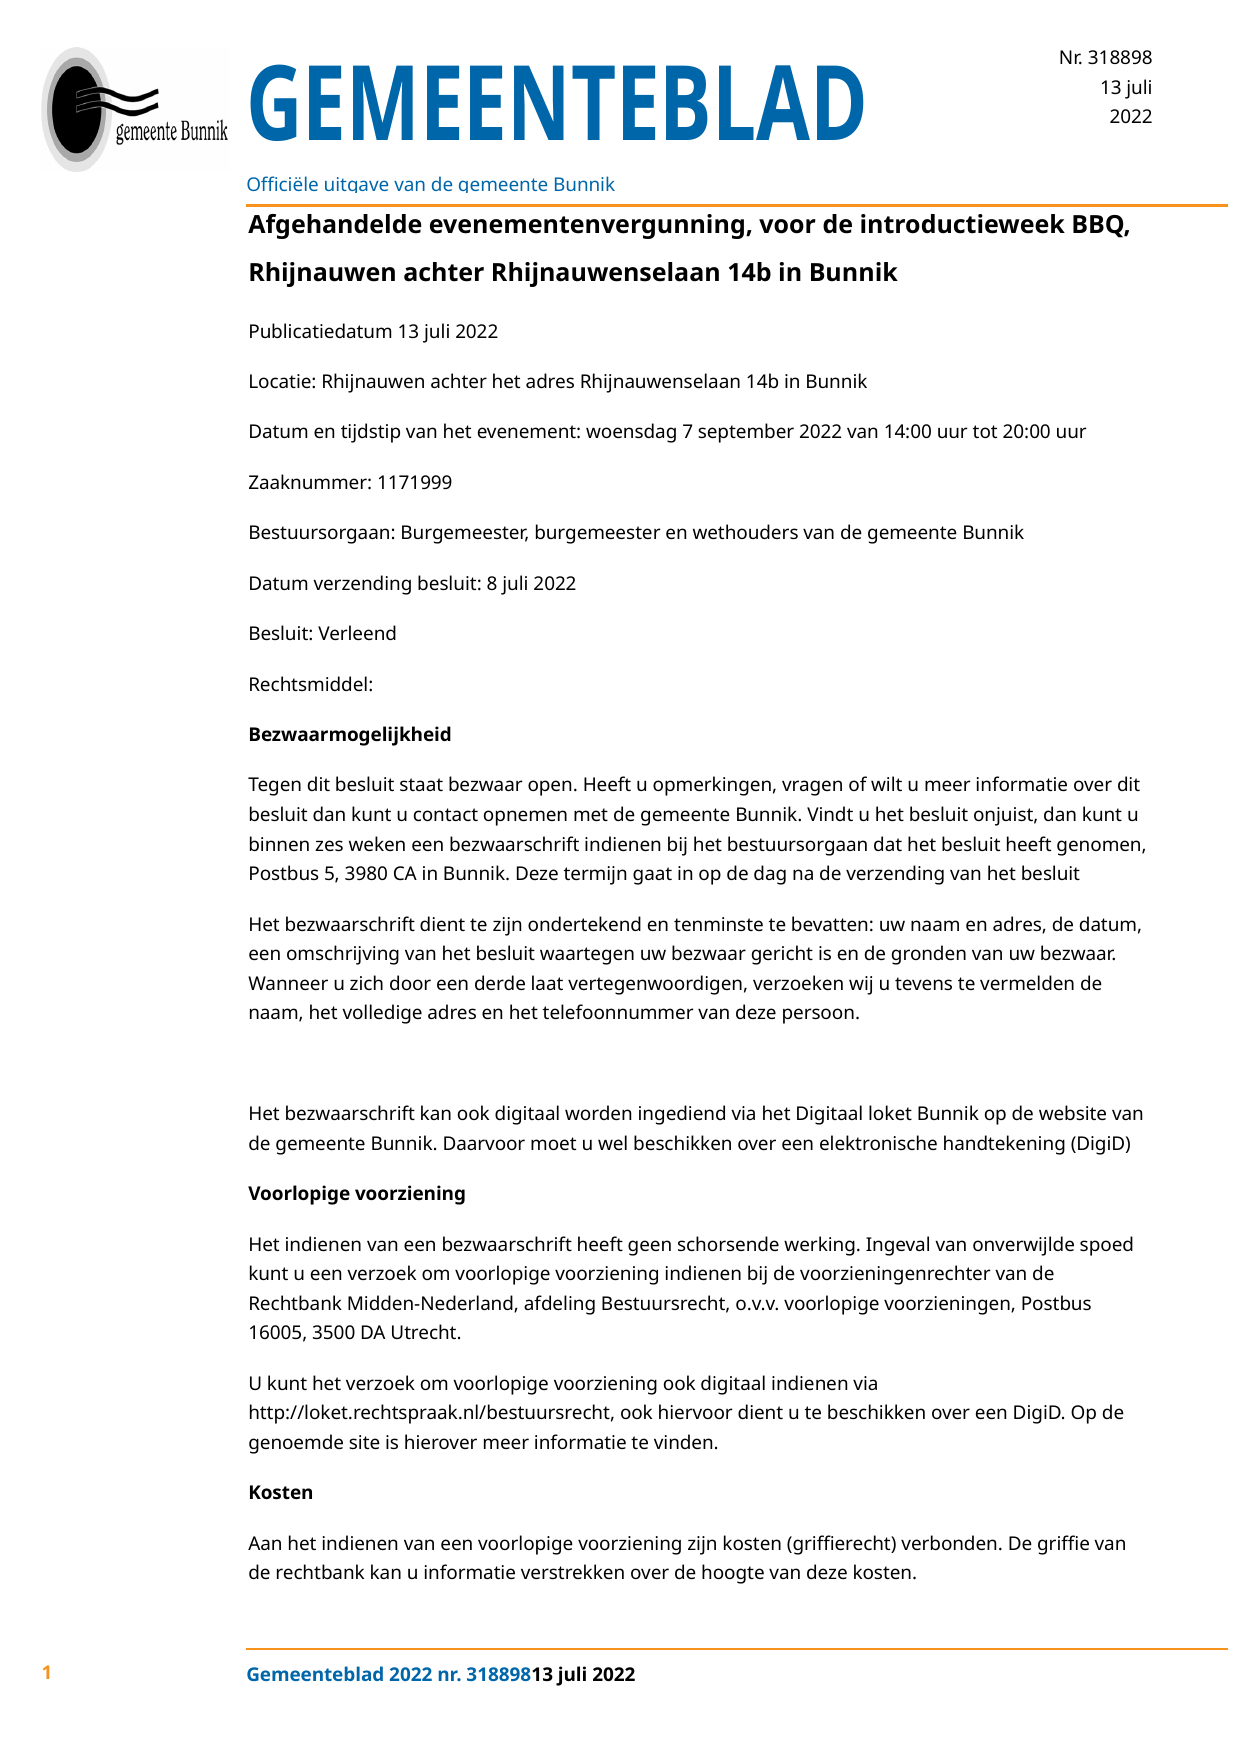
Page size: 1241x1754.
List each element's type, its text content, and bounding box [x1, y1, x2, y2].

text Bezwaarmogelijkheid [248, 721, 1152, 747]
text Voorlopige voorziening [248, 1180, 1152, 1206]
text Het bezwaarschrift kan ook digitaal worden ingediend via het Digitaal loket Bunnik op de website van de gemeente Bunnik. Daarvoor moet u wel beschikken over een elektronische handtekening (DigiD) [248, 1100, 1152, 1156]
text Rechtsmiddel: [248, 671, 1152, 697]
picture [41, 47, 231, 172]
text Afgehandelde evenementenvergunning, voor de introductieweek BBQ, Rhijnauwen achter Rhijnauwenselaan 14b in Bunnik [248, 207, 1152, 288]
text Het bezwaarschrift dient te zijn ondertekend en tenminste te bevatten: uw naam en adres, de datum, een omschrijving van het besluit waartegen uw bezwaar gericht is en de gronden van uw bezwaar. Wanneer u zich door een derde laat vertegenwoordigen, verzoeken wij u tevens te vermelden de naam, het volledige adres en het telefoonnummer van deze persoon. [248, 911, 1152, 1025]
text U kunt het verzoek om voorlopige voorziening ook digitaal indienen via http://loket.rechtspraak.nl/bestuursrecht, ook hiervoor dient u te beschikken over een DigiD. Op de genoemde site is hierover meer informatie te vinden. [248, 1370, 1152, 1455]
text Kosten [248, 1479, 1152, 1505]
text Locatie: Rhijnauwen achter het adres Rhijnauwenselaan 14b in Bunnik [248, 368, 1152, 394]
text Bestuursorgaan: Burgemeester, burgemeester en wethouders van de gemeente Bunnik [248, 519, 1152, 545]
text Aan het indienen van een voorlopige voorziening zijn kosten (griffierecht) verbonden. De griffie van de rechtbank kan u informatie verstrekken over de hoogte van deze kosten. [248, 1530, 1152, 1585]
text Besluit: Verleend [248, 620, 1152, 646]
text Datum en tijdstip van het evenement: woensdag 7 september 2022 van 14:00 uur tot 20:00 uur [248, 419, 1152, 444]
text Datum verzending besluit: 8 juli 2022 [248, 570, 1152, 596]
text Het indienen van een bezwaarschrift heeft geen schorsende werking. Ingeval van onverwijlde spoed kunt u een verzoek om voorlopige voorziening indienen bij de voorzieningenrechter van de Rechtbank Midden-Nederland, afdeling Bestuursrecht, o.v.v. voorlopige voorzieningen, Postbus 16005, 3500 DA Utrecht. [248, 1231, 1152, 1345]
text Zaaknummer: 1171999 [248, 469, 1152, 495]
text Publicatiedatum 13 juli 2022 [248, 318, 1152, 344]
text Tegen dit besluit staat bezwaar open. Heeft u opmerkingen, vragen of wilt u meer informatie over dit besluit dan kunt u contact opnemen met de gemeente Bunnik. Vindt u het besluit onjuist, dan kunt u binnen zes weken een bezwaarschrift indienen bij het bestuursorgaan dat het besluit heeft genomen, Postbus 5, 3980 CA in Bunnik. Deze termijn gaat in op de dag na de verzending van het besluit [248, 772, 1152, 886]
